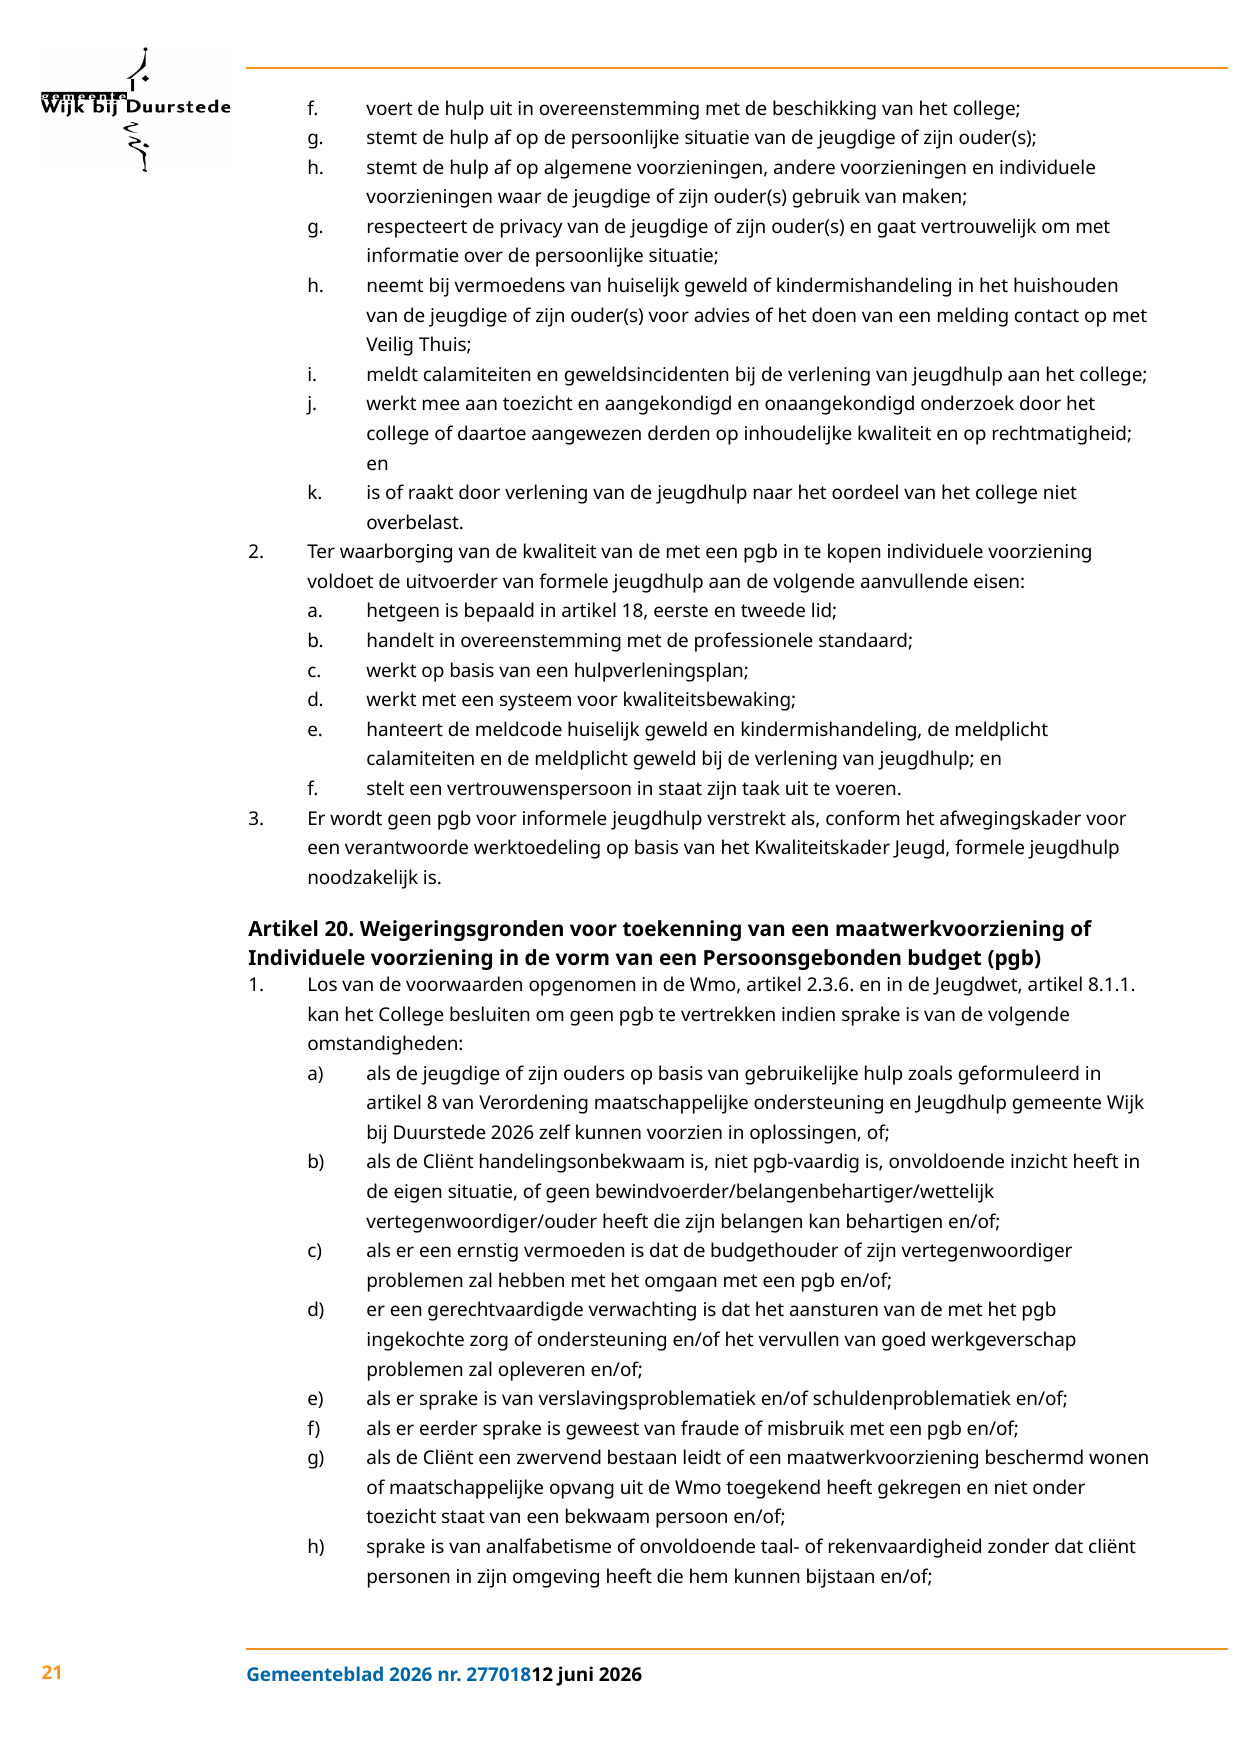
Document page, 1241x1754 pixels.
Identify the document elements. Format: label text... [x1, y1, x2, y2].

list er een gerechtvaardigde verwachting is dat het aansturen van de met het pgb ingekochte zorg of ondersteuning en/of het vervullen van goed werkgeverschap problemen zal opleveren en/of; [307, 1297, 1152, 1382]
list stemt de hulp af op algemene voorzieningen, andere voorzieningen en individuele voorzieningen waar de jeugdige of zijn ouder(s) gebruik van maken; [307, 154, 1152, 209]
list respecteert de privacy van de jeugdige of zijn ouder(s) en gaat vertrouwelijk om met informatie over de persoonlijke situatie; [307, 213, 1152, 268]
list als de Cliënt handelingsonbekwaam is, niet pgb-vaardig is, onvoldoende inzicht heeft in de eigen situatie, of geen bewindvoerder/belangenbehartiger/wettelijk vertegenwoordiger/ouder heeft die zijn belangen kan behartigen en/of; [307, 1149, 1152, 1234]
list neemt bij vermoedens van huiselijk geweld of kindermishandeling in het huishouden van de jeugdige of zijn ouder(s) voor advies of het doen van een melding contact op met Veilig Thuis; [307, 272, 1152, 357]
list als de jeugdige of zijn ouders op basis van gebruikelijke hulp zoals geformuleerd in artikel 8 van Verordening maatschappelijke ondersteuning en Jeugdhulp gemeente Wijk bij Duurstede 2026 zelf kunnen voorzien in oplossingen, of; [307, 1060, 1152, 1145]
list als er eerder sprake is geweest van fraude of misbruik met een pgb en/of; [307, 1415, 1152, 1441]
list sprake is van analfabetisme of onvoldoende taal- of rekenvaardigheid zonder dat cliënt personen in zijn omgeving heeft die hem kunnen bijstaan en/of; [307, 1533, 1152, 1589]
list is of raakt door verlening van de jeugdhulp naar het oordeel van het college niet overbelast. [307, 479, 1152, 535]
list als er sprake is van verslavingsproblematiek en/of schuldenproblematiek en/of; [307, 1385, 1152, 1411]
list handelt in overeenstemming met de professionele standaard; [307, 627, 1152, 653]
text Artikel 20. Weigeringsgronden voor toekenning van een maatwerkvoorziening of Individuele voorziening in de vorm van een Persoonsgebonden budget (pgb) [248, 914, 1152, 971]
list hetgeen is bepaald in artikel 18, eerste en tweede lid; [307, 598, 1152, 623]
list hanteert de meldcode huiselijk geweld en kindermishandeling, de meldplicht calamiteiten en de meldplicht geweld bij de verlening van jeugdhulp; en [307, 716, 1152, 771]
list voert de hulp uit in overeenstemming met de beschikking van het college; [307, 95, 1152, 121]
list werkt met een systeem voor kwaliteitsbewaking; [307, 686, 1152, 712]
list als er een ernstig vermoeden is dat de budgethouder of zijn vertegenwoordiger problemen zal hebben met het omgaan met een pgb en/of; [307, 1237, 1152, 1293]
list Ter waarborging van de kwaliteit van de met een pgb in te kopen individuele voorziening voldoet de uitvoerder van formele jeugdhulp aan de volgende aanvullende eisen: [248, 538, 1152, 594]
list stemt de hulp af op de persoonlijke situatie van de jeugdige of zijn ouder(s); [307, 124, 1152, 150]
list Los van de voorwaarden opgenomen in de Wmo, artikel 2.3.6. en in de Jeugdwet, artikel 8.1.1. kan het College besluiten om geen pgb te vertrekken indien sprake is van de volgende omstandigheden: [248, 971, 1152, 1056]
list als de Cliënt een zwervend bestaan leidt of een maatwerkvoorziening beschermd wonen of maatschappelijke opvang uit de Wmo toegekend heeft gekregen en niet onder toezicht staat van een bekwaam persoon en/of; [307, 1444, 1152, 1529]
list werkt mee aan toezicht en aangekondigd en onaangekondigd onderzoek door het college of daartoe aangewezen derden op inhoudelijke kwaliteit en op rechtmatigheid; en [307, 391, 1152, 476]
list meldt calamiteiten en geweldsincidenten bij de verlening van jeugdhulp aan het college; [307, 361, 1152, 387]
list stelt een vertrouwenspersoon in staat zijn taak uit te voeren. [307, 775, 1152, 801]
picture [41, 47, 231, 172]
list werkt op basis van een hulpverleningsplan; [307, 657, 1152, 683]
list Er wordt geen pgb voor informele jeugdhulp verstrekt als, conform het afwegingskader voor een verantwoorde werktoedeling op basis van het Kwaliteitskader Jeugd, formele jeugdhulp noodzakelijk is. [248, 805, 1152, 890]
